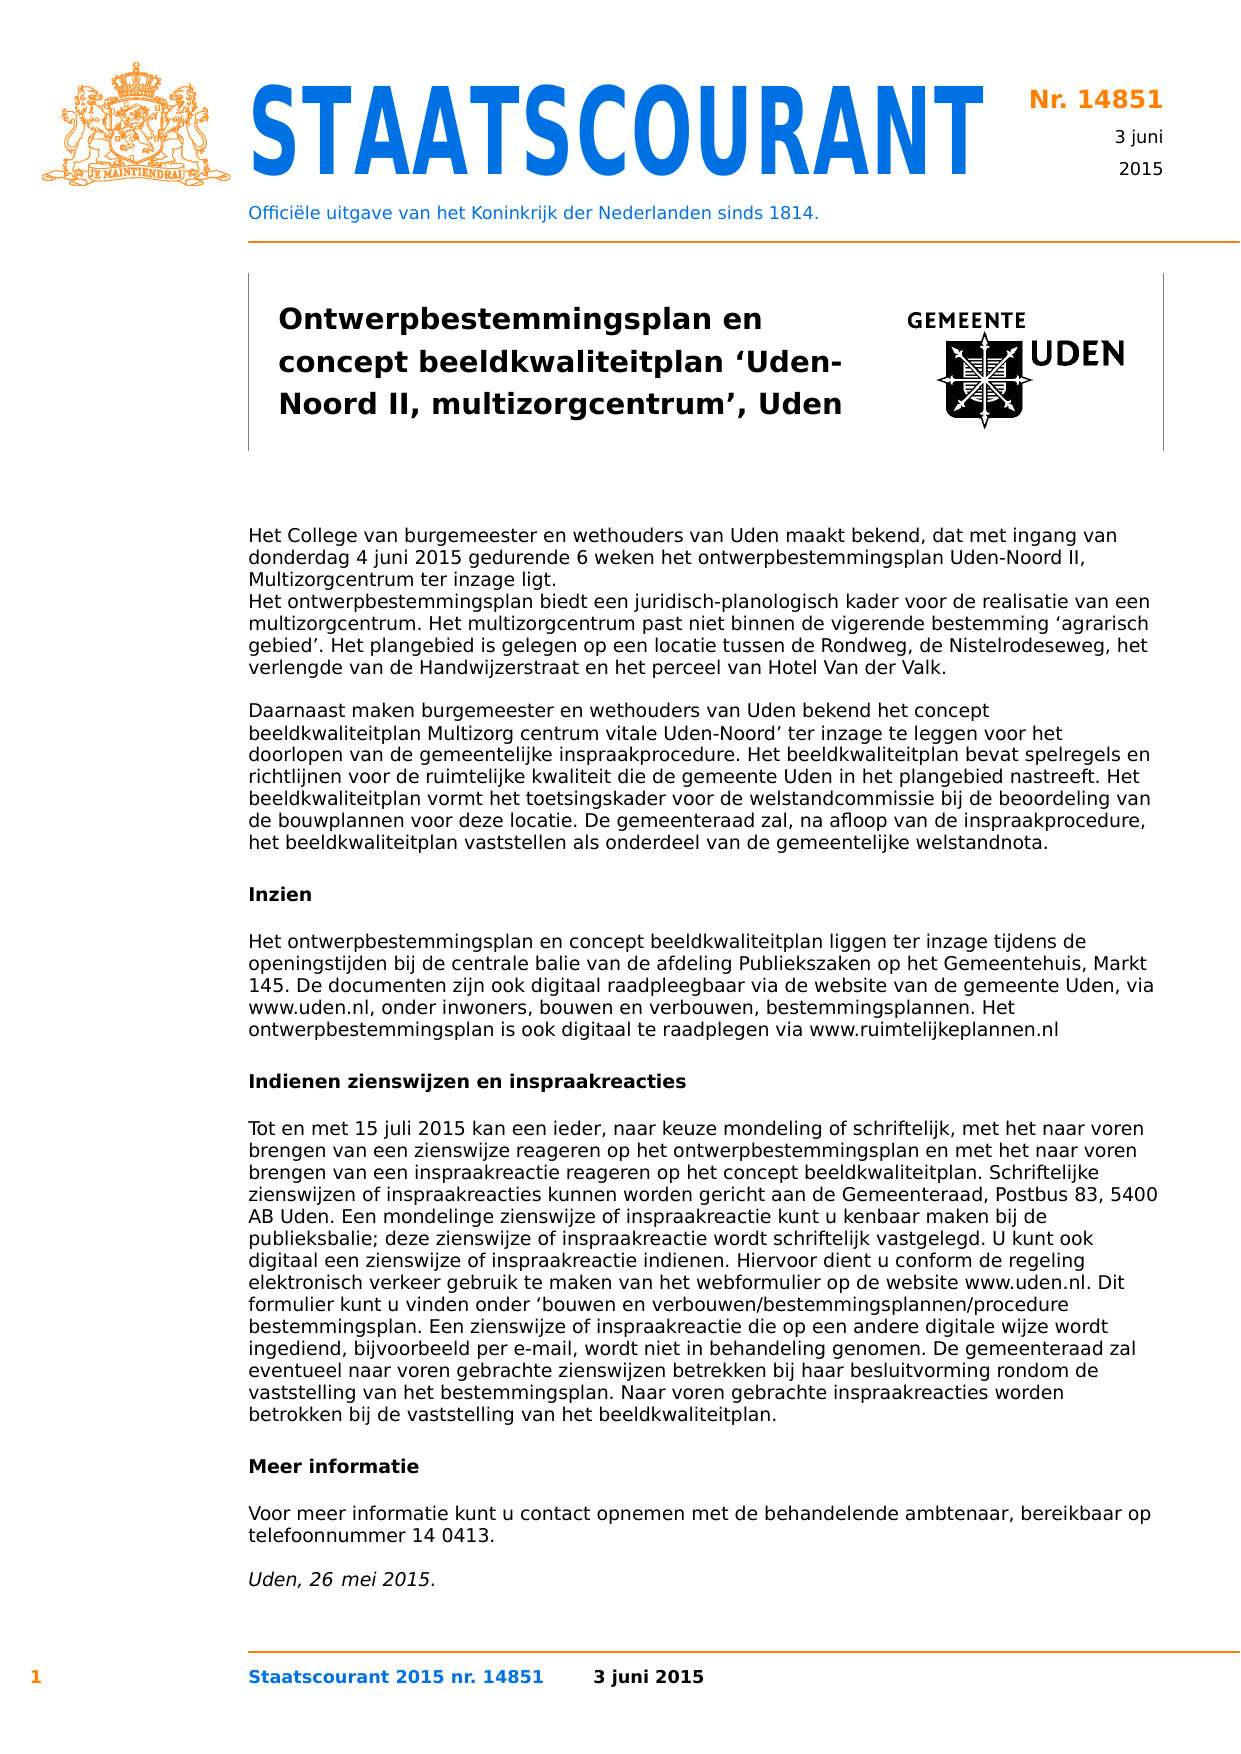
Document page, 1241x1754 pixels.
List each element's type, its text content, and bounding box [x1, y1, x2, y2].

text Voor meer informatie kunt u contact opnemen met de behandelende ambtenaar, bereikbaar op telefoonnummer 14 0413. [248, 1503, 1163, 1547]
subtitle Ontwerpbestemmingsplan en concept beeldkwaliteitplan ‘Uden-Noord II, multizorgcentrum’, Uden [249, 273, 1163, 451]
text Het ontwerpbestemmingsplan en concept beeldkwaliteitplan liggen ter inzage tijdens de openingstijden bij de centrale balie van de afdeling Publiekszaken op het Gemeentehuis, Markt 145. De documenten zijn ook digitaal raadpleegbaar via de website van de gemeente Uden, via www.uden.nl, onder inwoners, bouwen en verbouwen, bestemmingsplannen. Het ontwerpbestemmingsplan is ook digitaal te raadplegen via www.ruimtelijkeplannen.nl [248, 931, 1163, 1041]
table_cell 3 juni [998, 121, 1240, 153]
picture [41, 62, 231, 186]
subtitle Indienen zienswijzen en inspraakreacties [248, 1071, 1163, 1093]
subtitle Meer informatie [248, 1456, 1163, 1478]
text Het College van burgemeester en wethouders van Uden maakt bekend, dat met ingang van donderdag 4 juni 2015 gedurende 6 weken het ontwerpbestemmingsplan Uden-Noord II, Multizorgcentrum ter inzage ligt. [248, 525, 1163, 591]
text Daarnaast maken burgemeester en wethouders van Uden bekend het concept beeldkwaliteitplan Multizorg centrum vitale Uden-Noord’ ter inzage te leggen voor het doorlopen van de gemeentelijke inspraakprocedure. Het beeldkwaliteitplan bevat spelregels en richtlijnen voor de ruimtelijke kwaliteit die de gemeente Uden in het plangebied nastreeft. Het beeldkwaliteitplan vormt het toetsingskader voor de welstandcommissie bij de beoordeling van de bouwplannen voor deze locatie. De gemeenteraad zal, na afloop van de inspraakprocedure, het beeldkwaliteitplan vaststellen als onderdeel van de gemeentelijke welstandnota. [248, 700, 1163, 854]
picture [897, 302, 1134, 439]
subtitle Inzien [248, 884, 1163, 906]
table_header Nr. 14851 [998, 62, 1240, 121]
text Het ontwerpbestemmingsplan biedt een juridisch-planologisch kader voor de realisatie van een multizorgcentrum. Het multizorgcentrum past niet binnen de vigerende bestemming ‘agrarisch gebied’. Het plangebied is gelegen op een locatie tussen de Rondweg, de Nistelrodeseweg, het verlengde van de Handwijzerstraat en het perceel van Hotel Van der Valk. [248, 591, 1163, 678]
table_cell 2015 [998, 153, 1240, 203]
table_cell Officiële uitgave van het Koninkrijk der Nederlanden sinds 1814. [248, 203, 1240, 241]
text Uden, 26 mei 2015. [248, 1569, 1163, 1591]
text Tot en met 15 juli 2015 kan een ieder, naar keuze mondeling of schriftelijk, met het naar voren brengen van een zienswijze reageren op het ontwerpbestemmingsplan en met het naar voren brengen van een inspraakreactie reageren op het concept beeldkwaliteitplan. Schriftelijke zienswijzen of inspraakreacties kunnen worden gericht aan de Gemeenteraad, Postbus 83, 5400 AB Uden. Een mondelinge zienswijze of inspraakreactie kunt u kenbaar maken bij de publieksbalie; deze zienswijze of inspraakreactie wordt schriftelijk vastgelegd. U kunt ook digitaal een zienswijze of inspraakreactie indienen. Hiervoor dient u conform de regeling elektronisch verkeer gebruik te maken van het webformulier op de website www.uden.nl. Dit formulier kunt u vinden onder ‘bouwen en verbouwen/bestemmingsplannen/procedure bestemmingsplan. Een zienswijze of inspraakreactie die op een andere digitale wijze wordt ingediend, bijvoorbeeld per e-mail, wordt niet in behandeling genomen. De gemeenteraad zal eventueel naar voren gebrachte zienswijzen betrekken bij haar besluitvorming rondom de vaststelling van het bestemmingsplan. Naar voren gebrachte inspraakreacties worden betrokken bij de vaststelling van het beeldkwaliteitplan. [248, 1118, 1163, 1426]
table_header [25, 62, 248, 241]
table_header STAATSCOURANT [248, 62, 998, 203]
